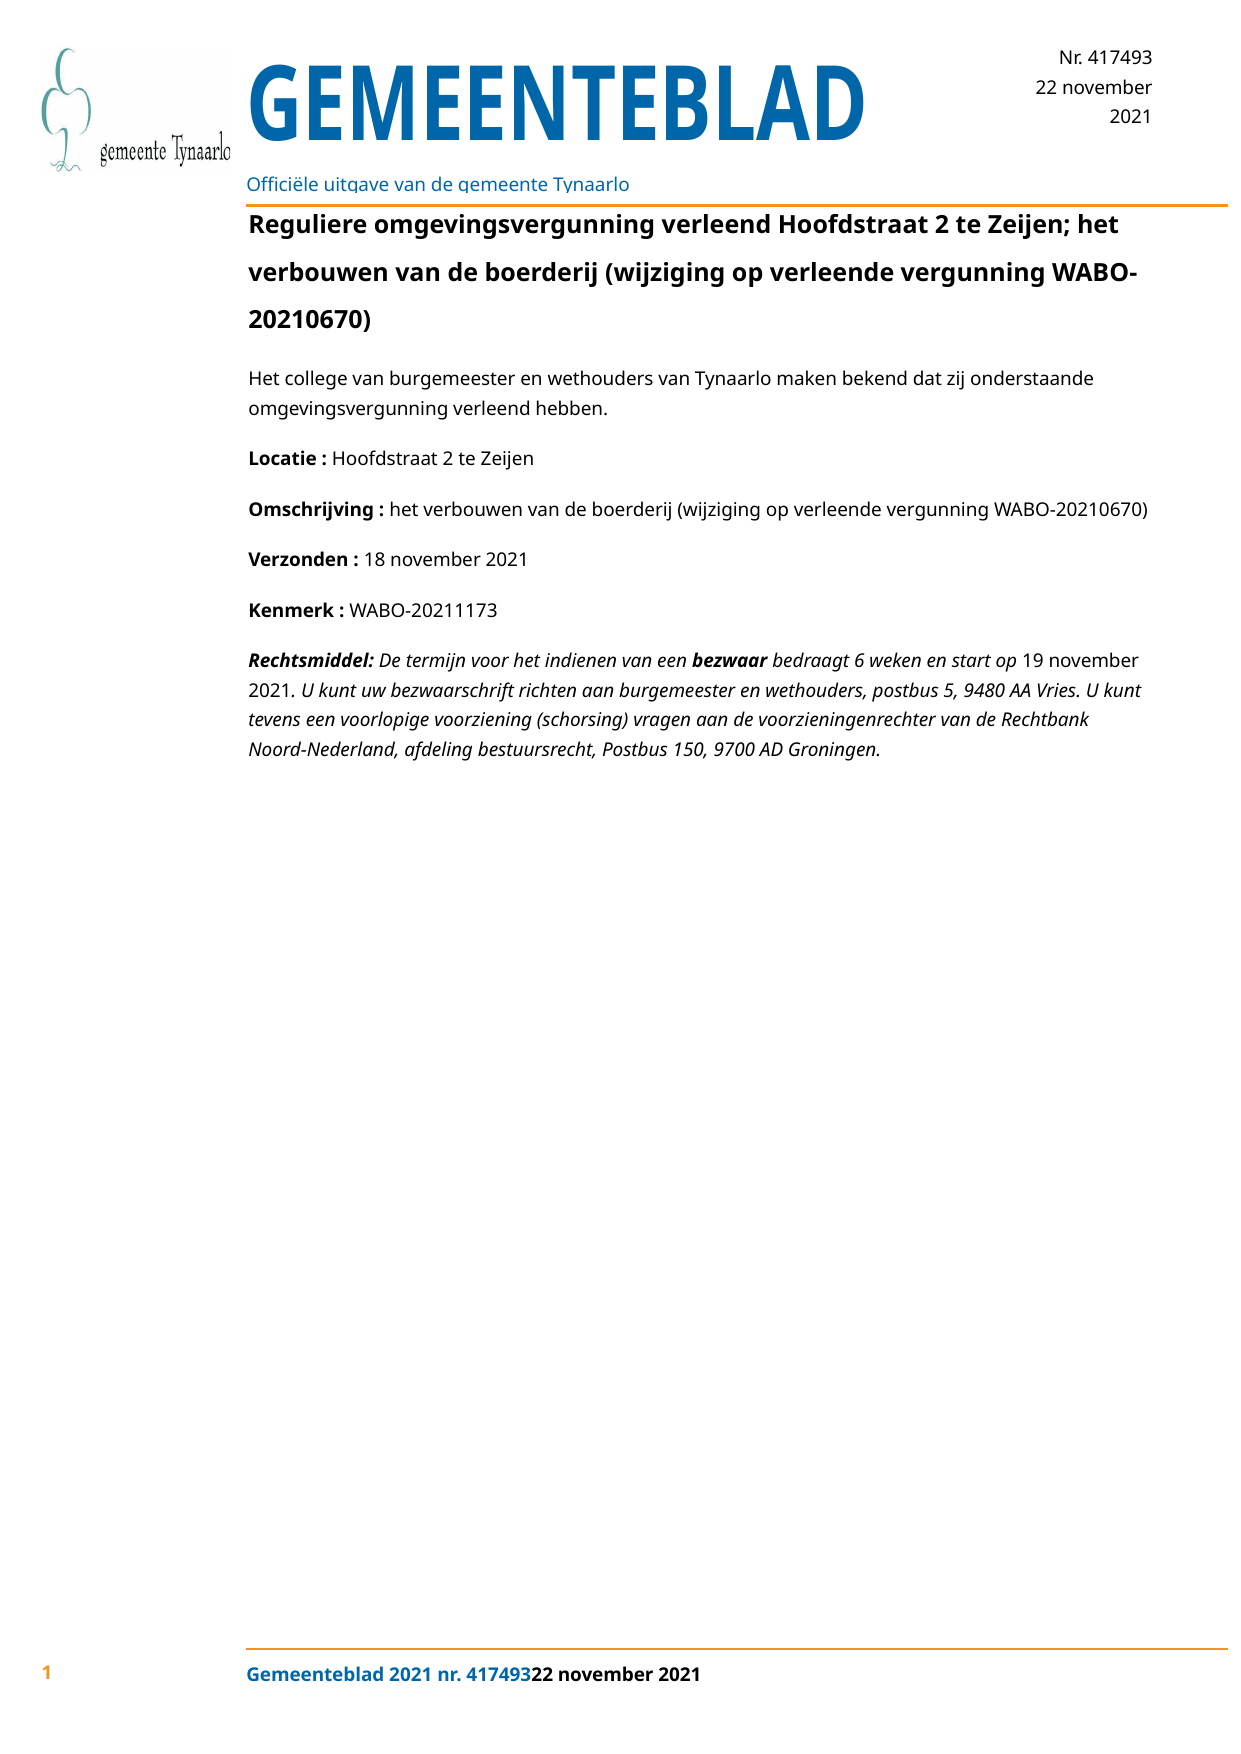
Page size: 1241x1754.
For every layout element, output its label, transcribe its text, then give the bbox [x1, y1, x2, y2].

text Rechtsmiddel: De termijn voor het indienen van een bezwaar bedraagt 6 weken en start op 19 november 2021. U kunt uw bezwaarschrift richten aan burgemeester en wethouders, postbus 5, 9480 AA Vries. U kunt tevens een voorlopige voorziening (schorsing) vragen aan de voorzieningenrechter van de Rechtbank Noord-Nederland, afdeling bestuursrecht, Postbus 150, 9700 AD Groningen. [248, 647, 1152, 762]
text Locatie : Hoofdstraat 2 te Zeijen [248, 446, 1152, 471]
text Het college van burgemeester en wethouders van Tynaarlo maken bekend dat zij onderstaande omgevingsvergunning verleend hebben. [248, 366, 1152, 421]
text Omschrijving : het verbouwen van de boerderij (wijziging op verleende vergunning WABO-20210670) [248, 496, 1152, 522]
text Kenmerk : WABO-20211173 [248, 597, 1152, 622]
text Verzonden : 18 november 2021 [248, 546, 1152, 572]
picture [41, 47, 231, 172]
text Reguliere omgevingsvergunning verleend Hoofdstraat 2 te Zeijen; het verbouwen van de boerderij (wijziging op verleende vergunning WABO-20210670) [248, 207, 1152, 336]
